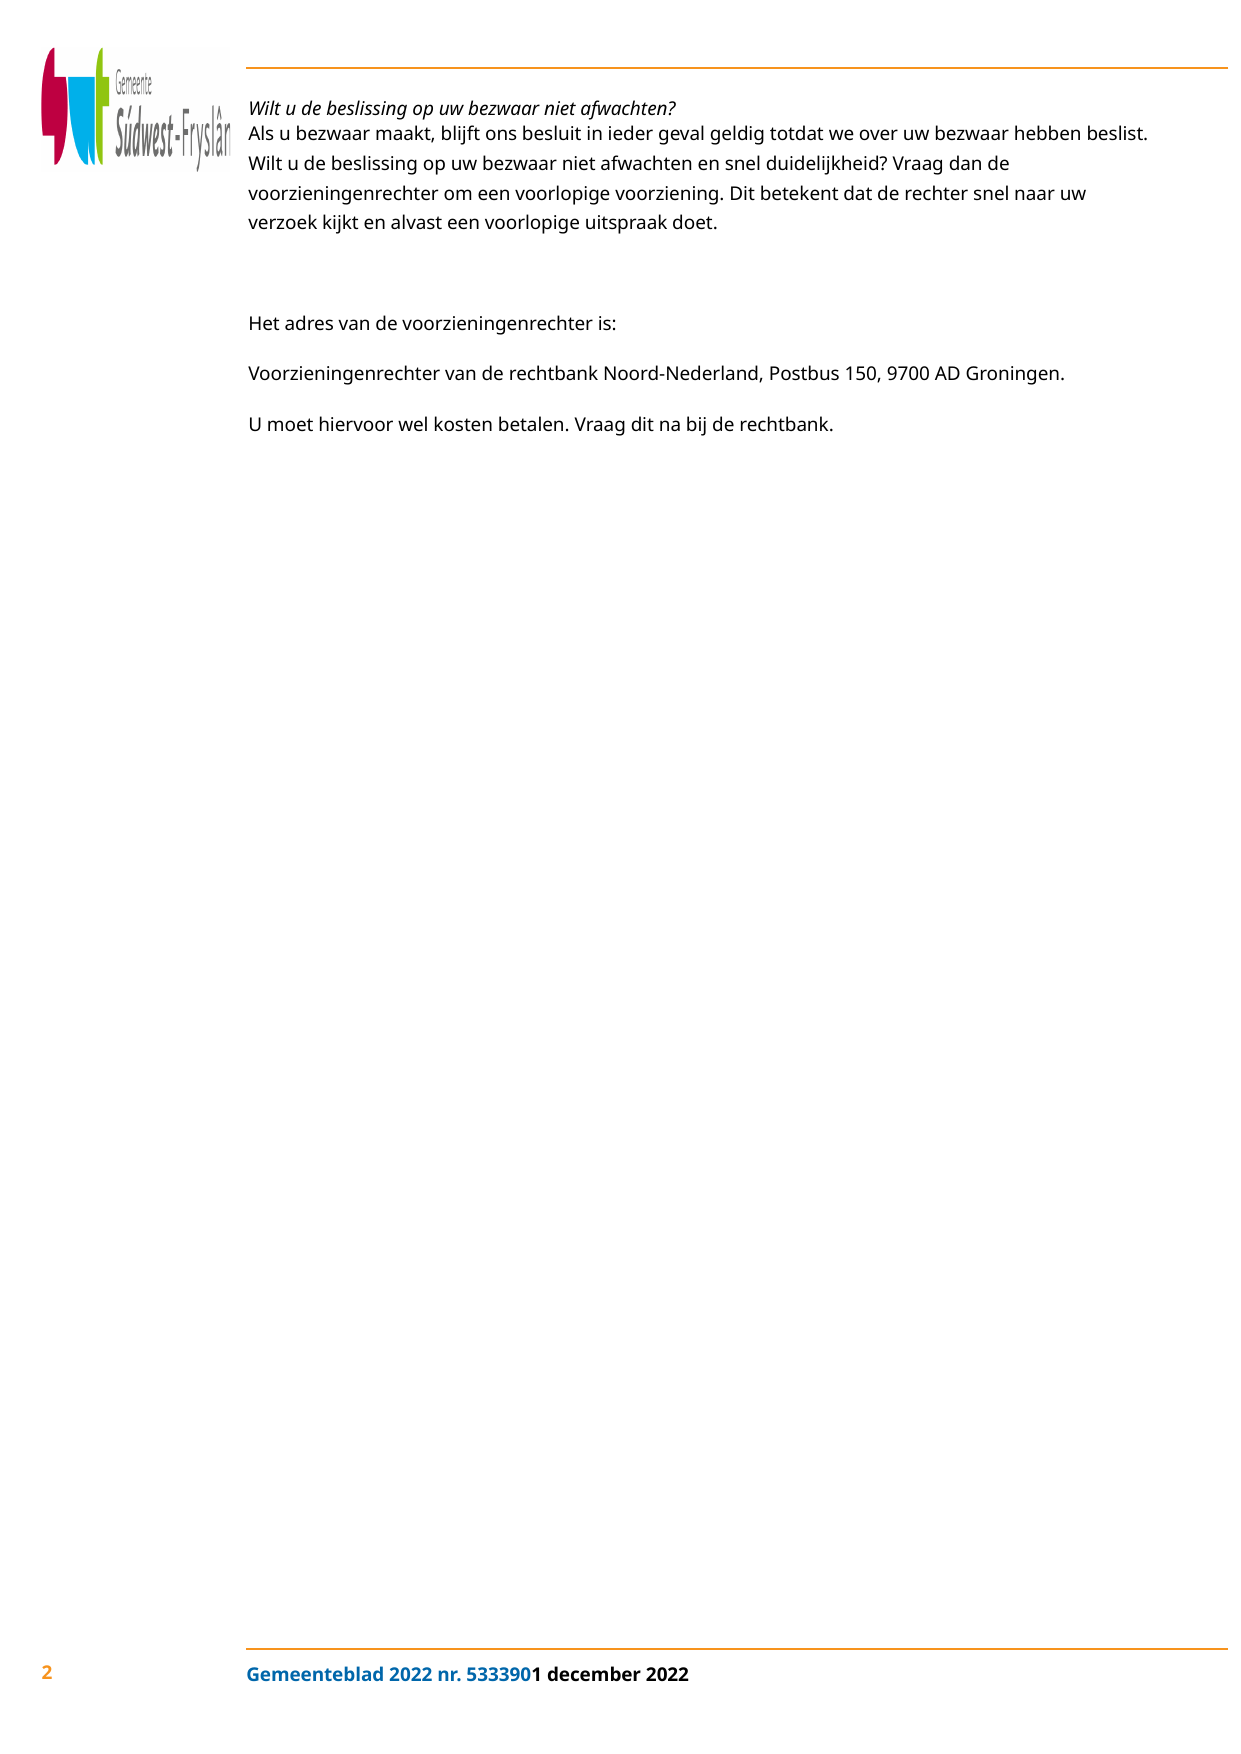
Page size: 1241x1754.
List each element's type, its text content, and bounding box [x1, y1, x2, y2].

text U moet hiervoor wel kosten betalen. Vraag dit na bij de rechtbank. [248, 411, 1152, 437]
text Wilt u de beslissing op uw bezwaar niet afwachten? [248, 95, 1152, 121]
text Voorzieningenrechter van de rechtbank Noord-Nederland, Postbus 150, 9700 AD Groningen. [248, 361, 1152, 386]
picture [41, 47, 231, 172]
text Het adres van de voorzieningenrechter is: [248, 310, 1152, 336]
text Als u bezwaar maakt, blijft ons besluit in ieder geval geldig totdat we over uw bezwaar hebben beslist. Wilt u de beslissing op uw bezwaar niet afwachten en snel duidelijkheid? Vraag dan de voorzieningenrechter om een voorlopige voorziening. Dit betekent dat de rechter snel naar uw verzoek kijkt en alvast een voorlopige uitspraak doet. [248, 121, 1152, 235]
